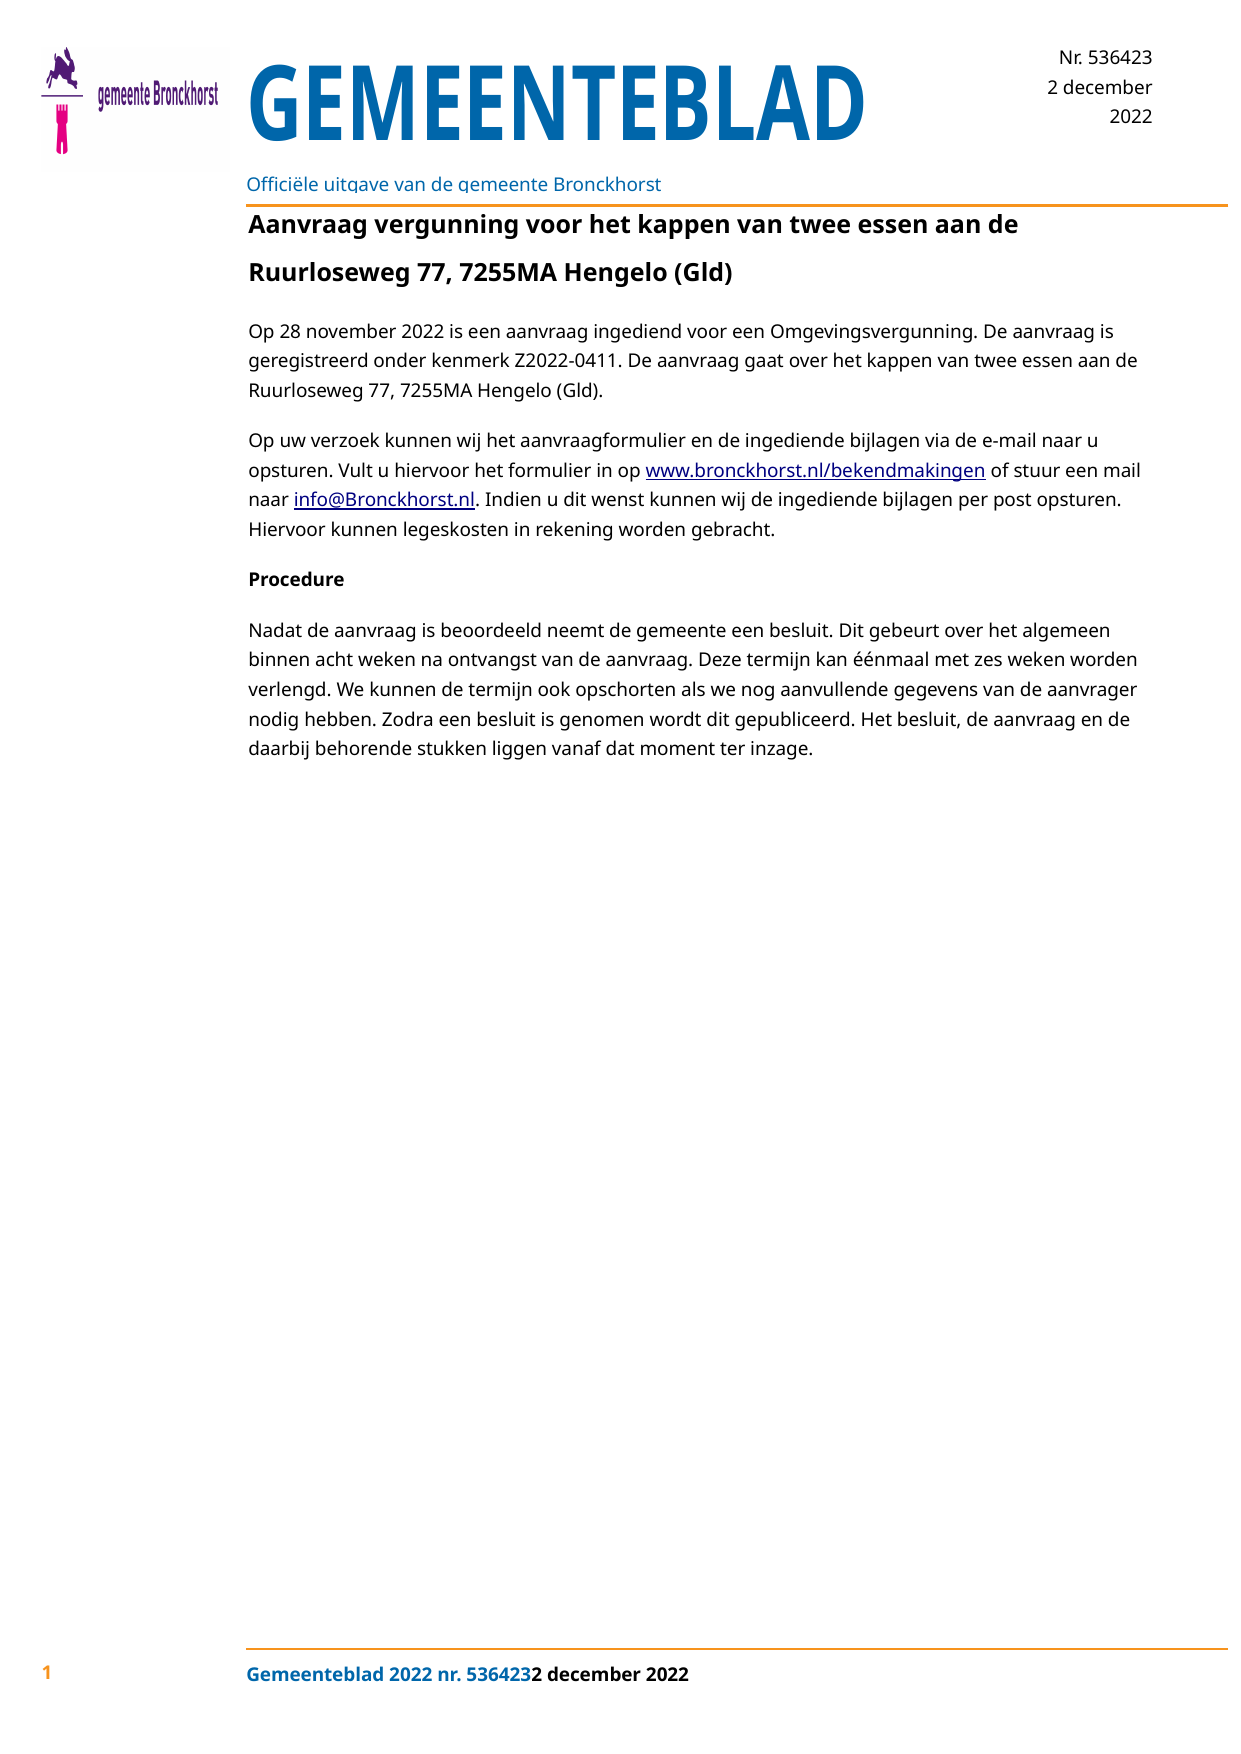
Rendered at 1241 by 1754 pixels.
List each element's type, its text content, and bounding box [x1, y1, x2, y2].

text Op uw verzoek kunnen wij het aanvraagformulier en de ingediende bijlagen via de e-mail naar u opsturen. Vult u hiervoor het formulier in op www.bronckhorst.nl/bekendmakingen of stuur een mail naar info@Bronckhorst.nl. Indien u dit wenst kunnen wij de ingediende bijlagen per post opsturen. Hiervoor kunnen legeskosten in rekening worden gebracht. [248, 427, 1152, 542]
text Aanvraag vergunning voor het kappen van twee essen aan de Ruurloseweg 77, 7255MA Hengelo (Gld) [248, 207, 1152, 288]
text Nadat de aanvraag is beoordeeld neemt de gemeente een besluit. Dit gebeurt over het algemeen binnen acht weken na ontvangst van de aanvraag. Deze termijn kan éénmaal met zes weken worden verlengd. We kunnen de termijn ook opschorten als we nog aanvullende gegevens van de aanvrager nodig hebben. Zodra een besluit is genomen wordt dit gepubliceerd. Het besluit, de aanvraag en de daarbij behorende stukken liggen vanaf dat moment ter inzage. [248, 617, 1152, 761]
text Procedure [248, 567, 1152, 592]
text Op 28 november 2022 is een aanvraag ingediend voor een Omgevingsvergunning. De aanvraag is geregistreerd onder kenmerk Z2022-0411. De aanvraag gaat over het kappen van twee essen aan de Ruurloseweg 77, 7255MA Hengelo (Gld). [248, 318, 1152, 403]
picture [41, 47, 231, 172]
